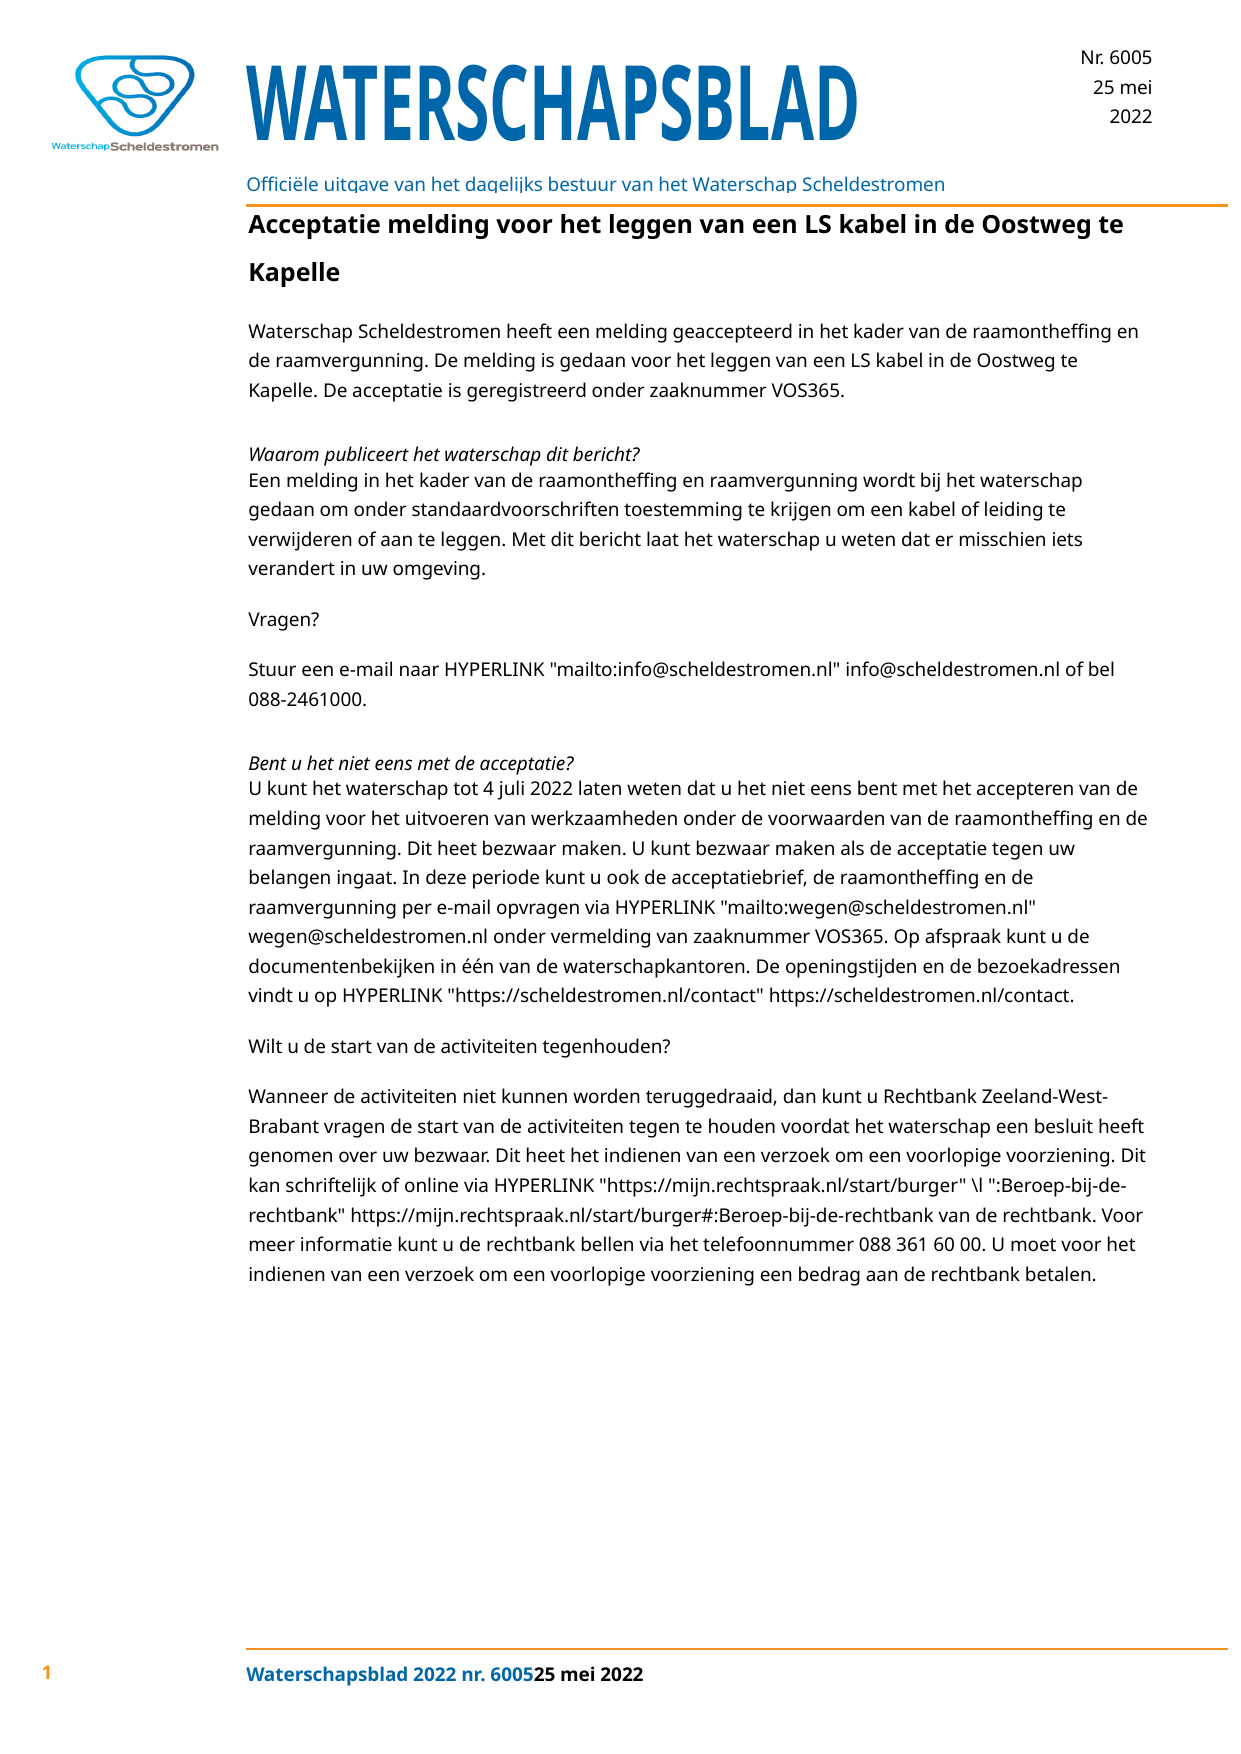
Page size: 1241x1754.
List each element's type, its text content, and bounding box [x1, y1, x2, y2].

text Acceptatie melding voor het leggen van een LS kabel in de Oostweg te Kapelle [248, 207, 1152, 288]
text Wilt u de start van de activiteiten tegenhouden? [248, 1033, 1152, 1059]
text Vragen? [248, 606, 1152, 632]
text Bent u het niet eens met de acceptatie? [248, 750, 1152, 776]
text U kunt het waterschap tot 4 juli 2022 laten weten dat u het niet eens bent met het accepteren van de melding voor het uitvoeren van werkzaamheden onder de voorwaarden van de raamontheffing en de raamvergunning. Dit heet bezwaar maken. U kunt bezwaar maken als de acceptatie tegen uw belangen ingaat. In deze periode kunt u ook de acceptatiebrief, de raamontheffing en de raamvergunning per e-mail opvragen via HYPERLINK "mailto:wegen@scheldestromen.nl" wegen@scheldestromen.nl onder vermelding van zaaknummer VOS365. Op afspraak kunt u de documentenbekijken in één van de waterschapkantoren. De openingstijden en de bezoekadressen vindt u op HYPERLINK "https://scheldestromen.nl/contact" https://scheldestromen.nl/contact. [248, 776, 1152, 1008]
text Waarom publiceert het waterschap dit bericht? [248, 441, 1152, 467]
text Stuur een e-mail naar HYPERLINK "mailto:info@scheldestromen.nl" info@scheldestromen.nl of bel 088-2461000. [248, 656, 1152, 712]
text Waterschap Scheldestromen heeft een melding geaccepteerd in het kader van de raamontheffing en de raamvergunning. De melding is gedaan voor het leggen van een LS kabel in de Oostweg te Kapelle. De acceptatie is geregistreerd onder zaaknummer VOS365. [248, 318, 1152, 403]
text Een melding in het kader van de raamontheffing en raamvergunning wordt bij het waterschap gedaan om onder standaardvoorschriften toestemming te krijgen om een kabel of leiding te verwijderen of aan te leggen. Met dit bericht laat het waterschap u weten dat er misschien iets verandert in uw omgeving. [248, 467, 1152, 581]
text Wanneer de activiteiten niet kunnen worden teruggedraaid, dan kunt u Rechtbank Zeeland-West-Brabant vragen de start van de activiteiten tegen te houden voordat het waterschap een besluit heeft genomen over uw bezwaar. Dit heet het indienen van een verzoek om een voorlopige voorziening. Dit kan schriftelijk of online via HYPERLINK "https://mijn.rechtspraak.nl/start/burger" \l ":Beroep-bij-de-rechtbank" https://mijn.rechtspraak.nl/start/burger#:Beroep-bij-de-rechtbank van de rechtbank. Voor meer informatie kunt u de rechtbank bellen via het telefoonnummer 088 361 60 00. U moet voor het indienen van een verzoek om een voorlopige voorziening een bedrag aan de rechtbank betalen. [248, 1083, 1152, 1287]
picture [41, 47, 231, 172]
